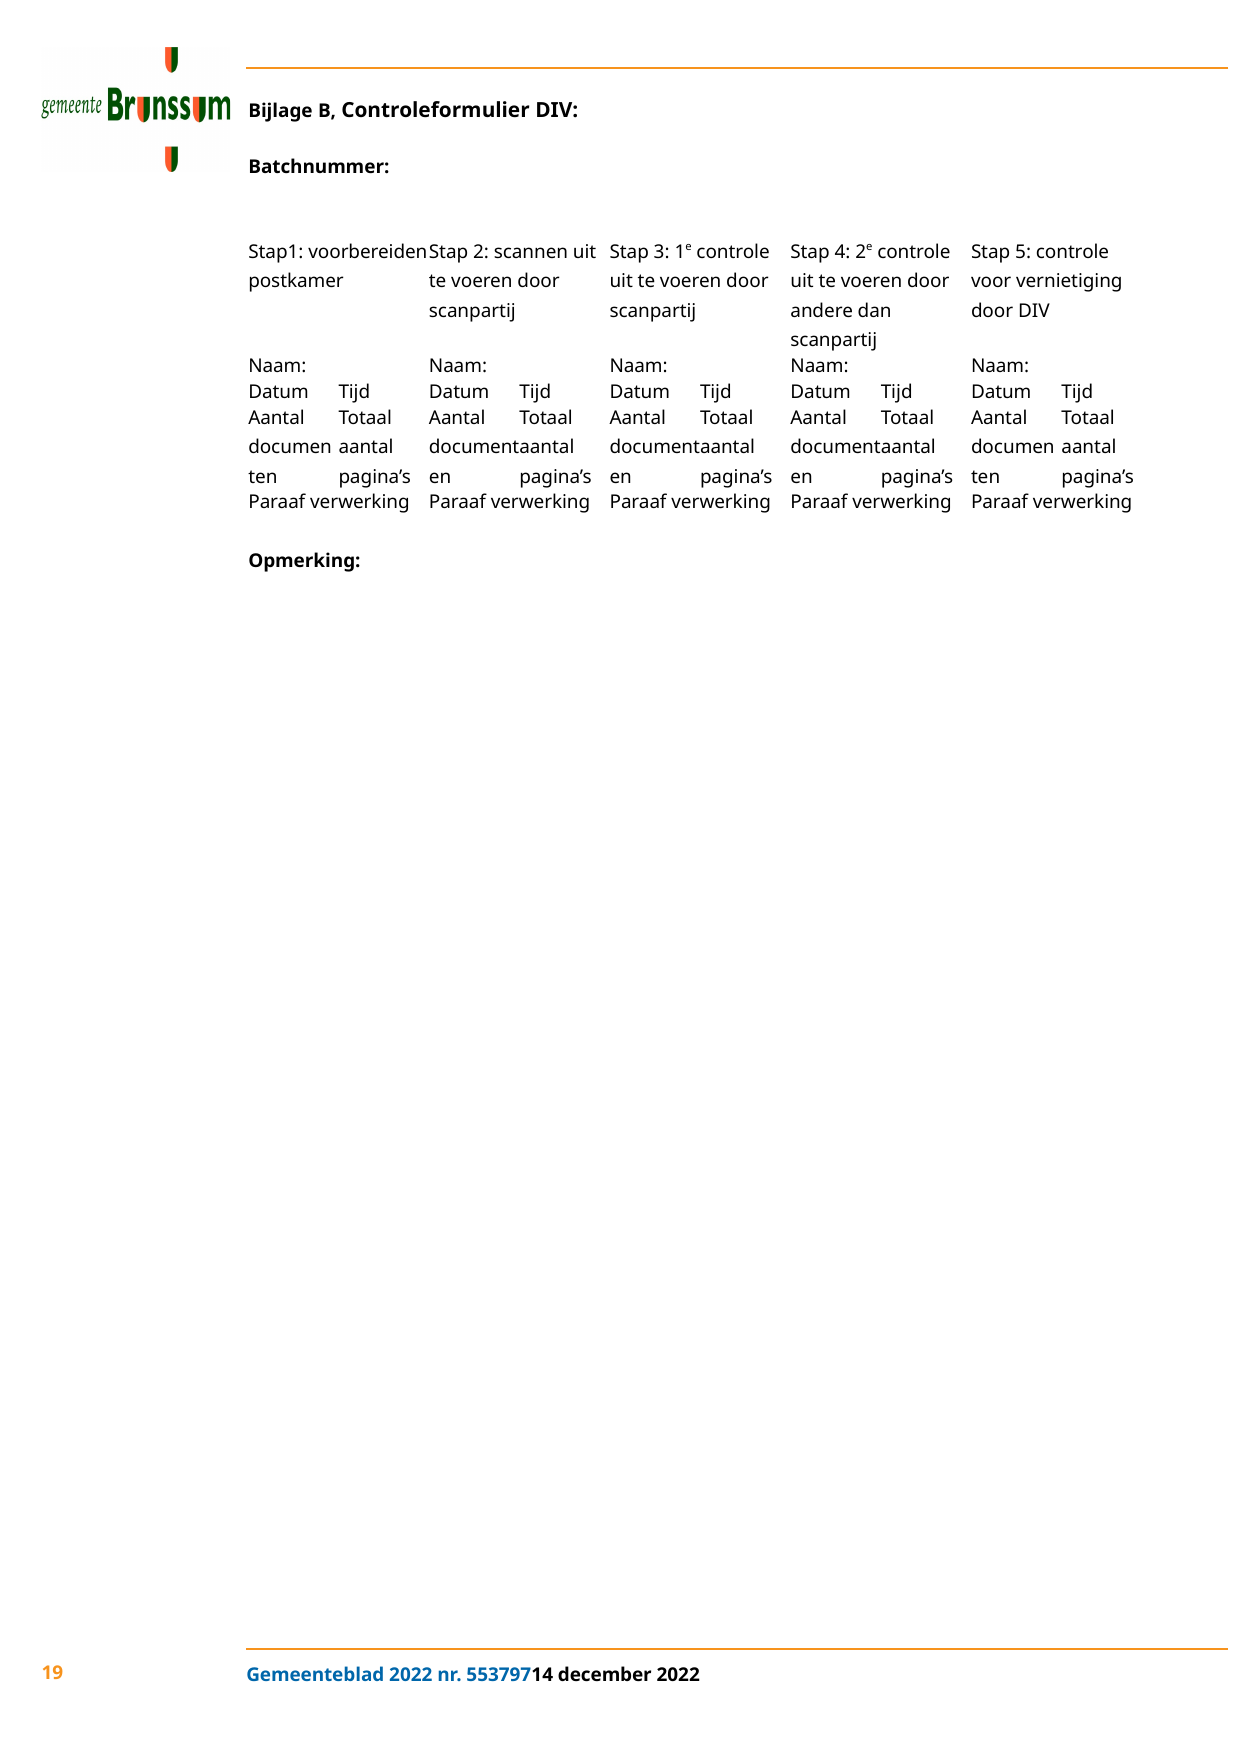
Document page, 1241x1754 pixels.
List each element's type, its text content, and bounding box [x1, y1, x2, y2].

table_cell Aantal documenten [429, 404, 519, 489]
text Opmerking: [248, 547, 1152, 573]
table_cell Totaal aantal pagina’s [1061, 404, 1152, 489]
table_header [248, 212, 429, 238]
table_cell Stap 5: controle voor vernietiging door DIV [971, 238, 1152, 352]
table_cell Datum [971, 378, 1061, 404]
table_cell Tijd [1061, 378, 1152, 404]
table_cell Tijd [338, 378, 429, 404]
table_cell Stap 4: 2e controle uit te voeren door andere dan scanpartij [790, 238, 971, 352]
table_cell Paraaf verwerking [429, 489, 609, 514]
table_cell Stap 3: 1e controle uit te voeren door scanpartij [609, 238, 790, 352]
table_cell Naam: [971, 353, 1152, 378]
table_cell Datum [248, 378, 338, 404]
table_cell Aantal documenten [609, 404, 700, 489]
table_cell Tijd [700, 378, 790, 404]
table_cell Aantal documenten [790, 404, 881, 489]
table_cell Naam: [609, 353, 790, 378]
table_cell Paraaf verwerking [790, 489, 971, 514]
table_cell Datum [609, 378, 700, 404]
text Batchnummer: [248, 153, 1152, 179]
table_cell Datum [429, 378, 519, 404]
table_header [609, 212, 790, 238]
table_cell Tijd [519, 378, 609, 404]
table_cell Naam: [429, 353, 609, 378]
table_cell Paraaf verwerking [609, 489, 790, 514]
text Bijlage B, Controleformulier DIV: [248, 95, 1152, 123]
table_header [971, 212, 1152, 238]
table_cell Naam: [790, 353, 971, 378]
table_cell Naam: [248, 353, 429, 378]
table_header [790, 212, 971, 238]
table_cell Paraaf verwerking [971, 489, 1152, 514]
table_cell Totaal aantal pagina’s [700, 404, 790, 489]
table_cell Stap 2: scannen uit te voeren door scanpartij [429, 238, 609, 352]
table_cell Totaal aantal pagina’s [338, 404, 429, 489]
table_cell Totaal aantal pagina’s [519, 404, 609, 489]
table_header [429, 212, 609, 238]
table_cell Tijd [881, 378, 971, 404]
table_cell Aantal documenten [971, 404, 1061, 489]
table_cell Paraaf verwerking [248, 489, 429, 514]
table_cell Stap1: voorbereiden postkamer [248, 238, 429, 352]
picture [41, 47, 231, 172]
table_cell Totaal aantal pagina’s [881, 404, 971, 489]
table_cell Datum [790, 378, 881, 404]
table_cell Aantal documenten [248, 404, 338, 489]
